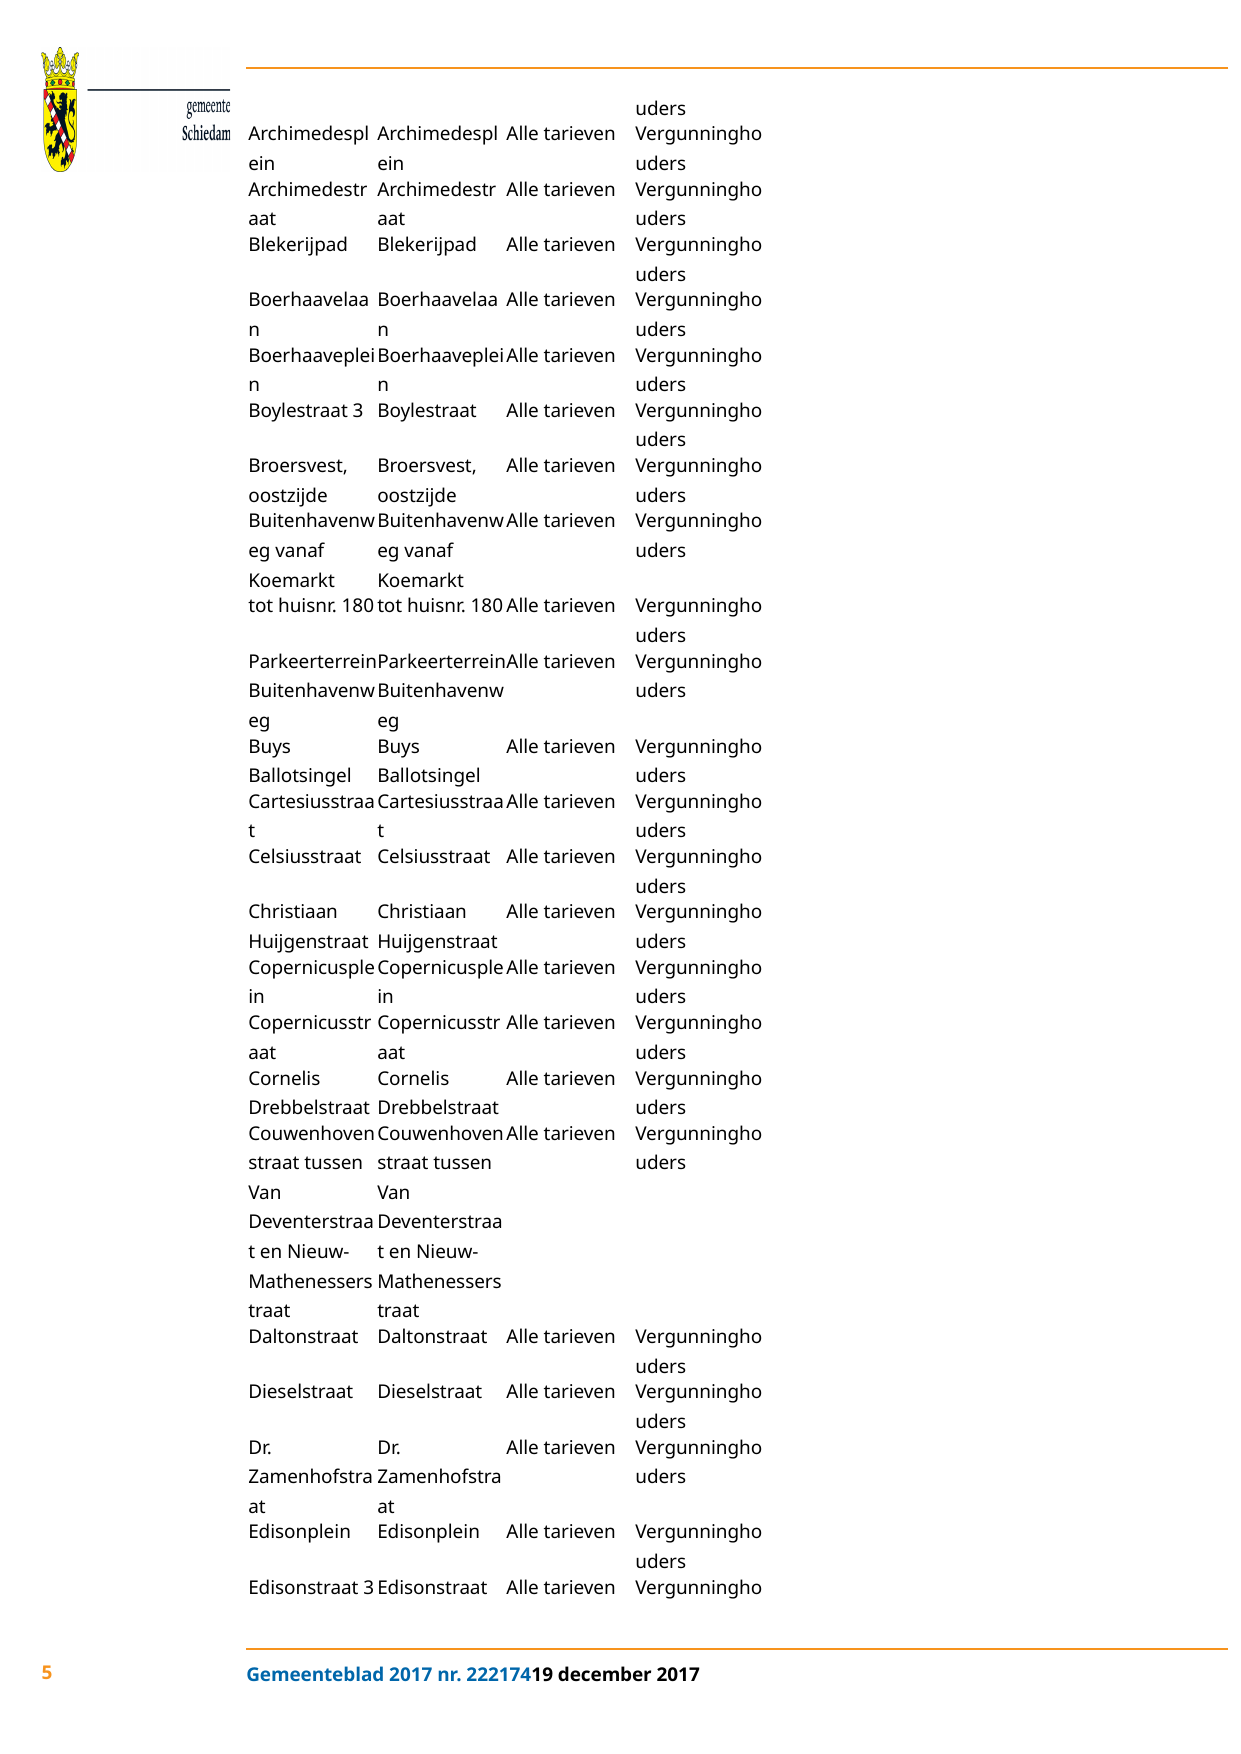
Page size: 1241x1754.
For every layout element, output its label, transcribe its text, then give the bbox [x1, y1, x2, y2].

table_cell Vergunninghouders [635, 1379, 764, 1434]
table_cell Broersvest, oostzijde [377, 453, 506, 508]
table_cell Copernicusplein [377, 954, 506, 1009]
table_cell Vergunninghouders [635, 1434, 764, 1519]
table_cell Edisonplein [248, 1519, 377, 1574]
table_cell Vergunninghouders [635, 1519, 764, 1574]
table_cell Christiaan Huijgenstraat [248, 899, 377, 954]
table_cell Boerhaaveplein [248, 342, 377, 397]
table_cell Buitenhavenweg vanaf Koemarkt [377, 508, 506, 593]
table_cell Vergunninghouders [635, 648, 764, 733]
table_cell tot huisnr. 180 [377, 593, 506, 648]
table_cell Boerhaavelaan [377, 286, 506, 342]
table_cell Alle tarieven [506, 1120, 635, 1323]
table_cell Vergunninghouders [635, 231, 764, 286]
table_cell Dieselstraat [377, 1379, 506, 1434]
table_cell Archimedestraat [248, 176, 377, 231]
table_cell Copernicusplein [248, 954, 377, 1009]
table_cell Celsiusstraat [248, 844, 377, 899]
table_cell Parkeerterrein Buitenhavenweg [248, 648, 377, 733]
table_cell Parkeerterrein Buitenhavenweg [377, 648, 506, 733]
table_cell Christiaan Huijgenstraat [377, 899, 506, 954]
table_cell Vergunninghouders [635, 844, 764, 899]
table_cell Archimedesplein [248, 121, 377, 176]
table_cell Cornelis Drebbelstraat [377, 1065, 506, 1120]
table_cell Alle tarieven [506, 1519, 635, 1574]
table_cell Vergunninghouders [635, 453, 764, 508]
table_cell Cartesiusstraat [377, 788, 506, 843]
table_cell Vergunninghouders [635, 954, 764, 1009]
table_cell Alle tarieven [506, 1009, 635, 1065]
table_cell Alle tarieven [506, 954, 635, 1009]
table_cell Vergunningho [635, 1574, 764, 1600]
table_cell Vergunninghouders [635, 788, 764, 843]
table_cell Alle tarieven [506, 648, 635, 733]
table_cell Alle tarieven [506, 453, 635, 508]
table_cell Buys Ballotsingel [248, 733, 377, 788]
table_cell Vergunninghouders [635, 593, 764, 648]
table_cell Boerhaaveplein [377, 342, 506, 397]
picture [41, 47, 231, 172]
table_cell [377, 95, 506, 121]
table_cell Vergunninghouders [635, 1323, 764, 1378]
table_cell Buitenhavenweg vanaf Koemarkt [248, 508, 377, 593]
table_cell Edisonplein [377, 1519, 506, 1574]
table_cell Boylestraat [377, 397, 506, 452]
table_cell Alle tarieven [506, 342, 635, 397]
table_cell Alle tarieven [506, 1574, 635, 1600]
table_cell Archimedesplein [377, 121, 506, 176]
table_cell Alle tarieven [506, 176, 635, 231]
table_cell Alle tarieven [506, 844, 635, 899]
table_cell [248, 95, 377, 121]
table_cell Vergunninghouders [635, 899, 764, 954]
table_cell Vergunninghouders [635, 176, 764, 231]
table_cell Vergunninghouders [635, 1065, 764, 1120]
table_cell Vergunninghouders [635, 733, 764, 788]
table_cell Alle tarieven [506, 1379, 635, 1434]
table_cell tot huisnr. 180 [248, 593, 377, 648]
table_cell Copernicusstraat [248, 1009, 377, 1065]
table_cell Alle tarieven [506, 733, 635, 788]
table_cell Edisonstraat 3 [248, 1574, 377, 1600]
table_cell Blekerijpad [377, 231, 506, 286]
table_cell Celsiusstraat [377, 844, 506, 899]
table_cell Vergunninghouders [635, 342, 764, 397]
table_cell Archimedestraat [377, 176, 506, 231]
table_cell Cartesiusstraat [248, 788, 377, 843]
table_cell Vergunninghouders [635, 1009, 764, 1065]
table_cell Dr. Zamenhofstraat [248, 1434, 377, 1519]
table_cell Copernicusstraat [377, 1009, 506, 1065]
table_cell Vergunninghouders [635, 508, 764, 593]
table_cell Vergunninghouders [635, 286, 764, 342]
table_cell Couwenhovenstraat tussen Van Deventerstraat en Nieuw-Mathenesserstraat [377, 1120, 506, 1323]
table_cell Alle tarieven [506, 508, 635, 593]
table_cell Dieselstraat [248, 1379, 377, 1434]
table_cell Alle tarieven [506, 1434, 635, 1519]
table_cell Daltonstraat [377, 1323, 506, 1378]
table_cell [506, 95, 635, 121]
table_cell Alle tarieven [506, 593, 635, 648]
table_cell Alle tarieven [506, 788, 635, 843]
table_cell Alle tarieven [506, 397, 635, 452]
table_cell Blekerijpad [248, 231, 377, 286]
table_cell Boerhaavelaan [248, 286, 377, 342]
table_cell Alle tarieven [506, 121, 635, 176]
table_cell Edisonstraat [377, 1574, 506, 1600]
table_cell Couwenhovenstraat tussen Van Deventerstraat en Nieuw-Mathenesserstraat [248, 1120, 377, 1323]
table_cell Alle tarieven [506, 231, 635, 286]
table_cell Boylestraat 3 [248, 397, 377, 452]
table_cell Vergunninghouders [635, 121, 764, 176]
table_cell uders [635, 95, 764, 121]
table_cell Alle tarieven [506, 286, 635, 342]
table_cell Vergunninghouders [635, 397, 764, 452]
table_cell Alle tarieven [506, 1323, 635, 1378]
table_cell Buys Ballotsingel [377, 733, 506, 788]
table_cell Dr. Zamenhofstraat [377, 1434, 506, 1519]
table_cell Broersvest, oostzijde [248, 453, 377, 508]
table_cell Alle tarieven [506, 1065, 635, 1120]
table_cell Cornelis Drebbelstraat [248, 1065, 377, 1120]
table_cell Vergunninghouders [635, 1120, 764, 1323]
table_cell Alle tarieven [506, 899, 635, 954]
table_cell Daltonstraat [248, 1323, 377, 1378]
